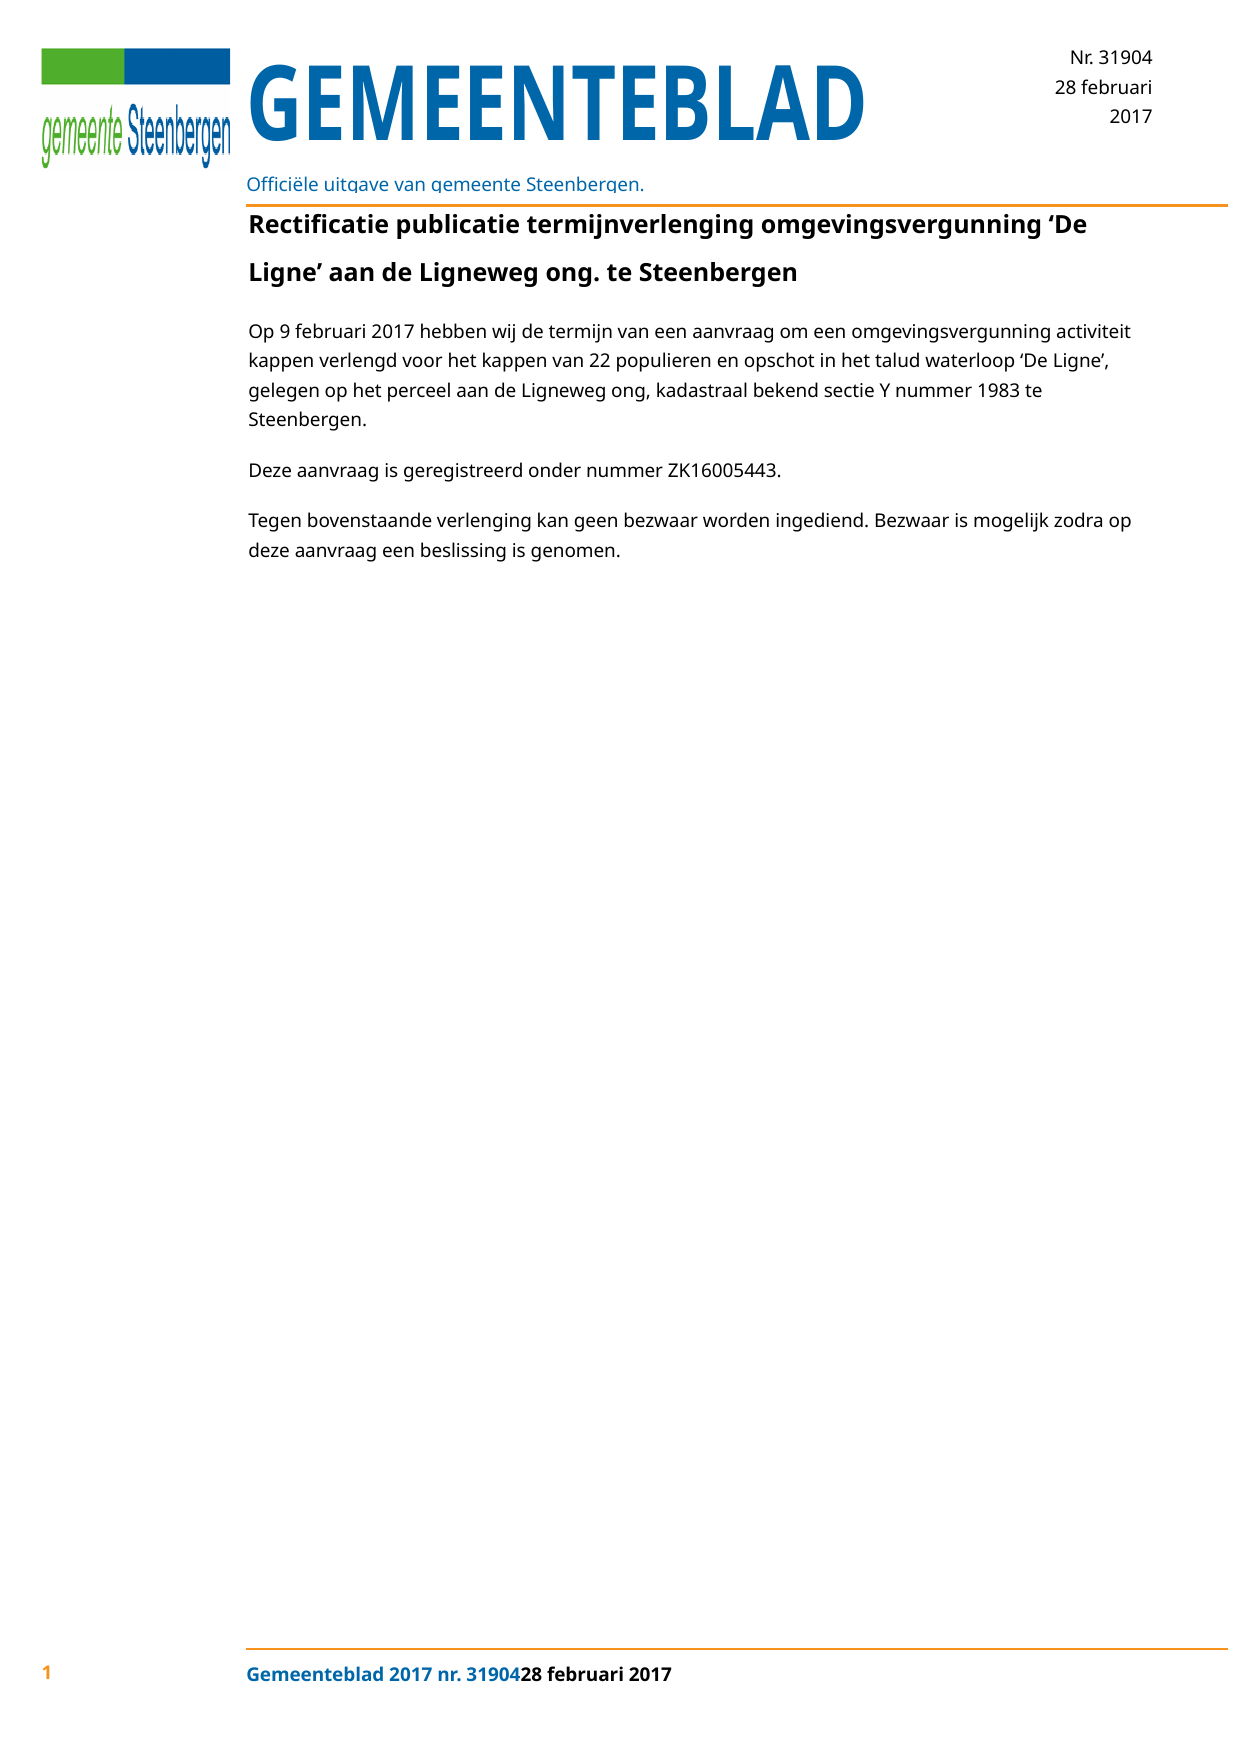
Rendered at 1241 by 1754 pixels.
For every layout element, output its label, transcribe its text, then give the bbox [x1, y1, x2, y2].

text Tegen bovenstaande verlenging kan geen bezwaar worden ingediend. Bezwaar is mogelijk zodra op deze aanvraag een beslissing is genomen. [248, 507, 1152, 563]
picture [41, 47, 231, 172]
text Rectificatie publicatie termijnverlenging omgevingsvergunning ‘De Ligne’ aan de Ligneweg ong. te Steenbergen [248, 207, 1152, 288]
text Op 9 februari 2017 hebben wij de termijn van een aanvraag om een omgevingsvergunning activiteit kappen verlengd voor het kappen van 22 populieren en opschot in het talud waterloop ‘De Ligne’, gelegen op het perceel aan de Ligneweg ong, kadastraal bekend sectie Y nummer 1983 te Steenbergen. [248, 318, 1152, 432]
text Deze aanvraag is geregistreerd onder nummer ZK16005443. [248, 457, 1152, 483]
